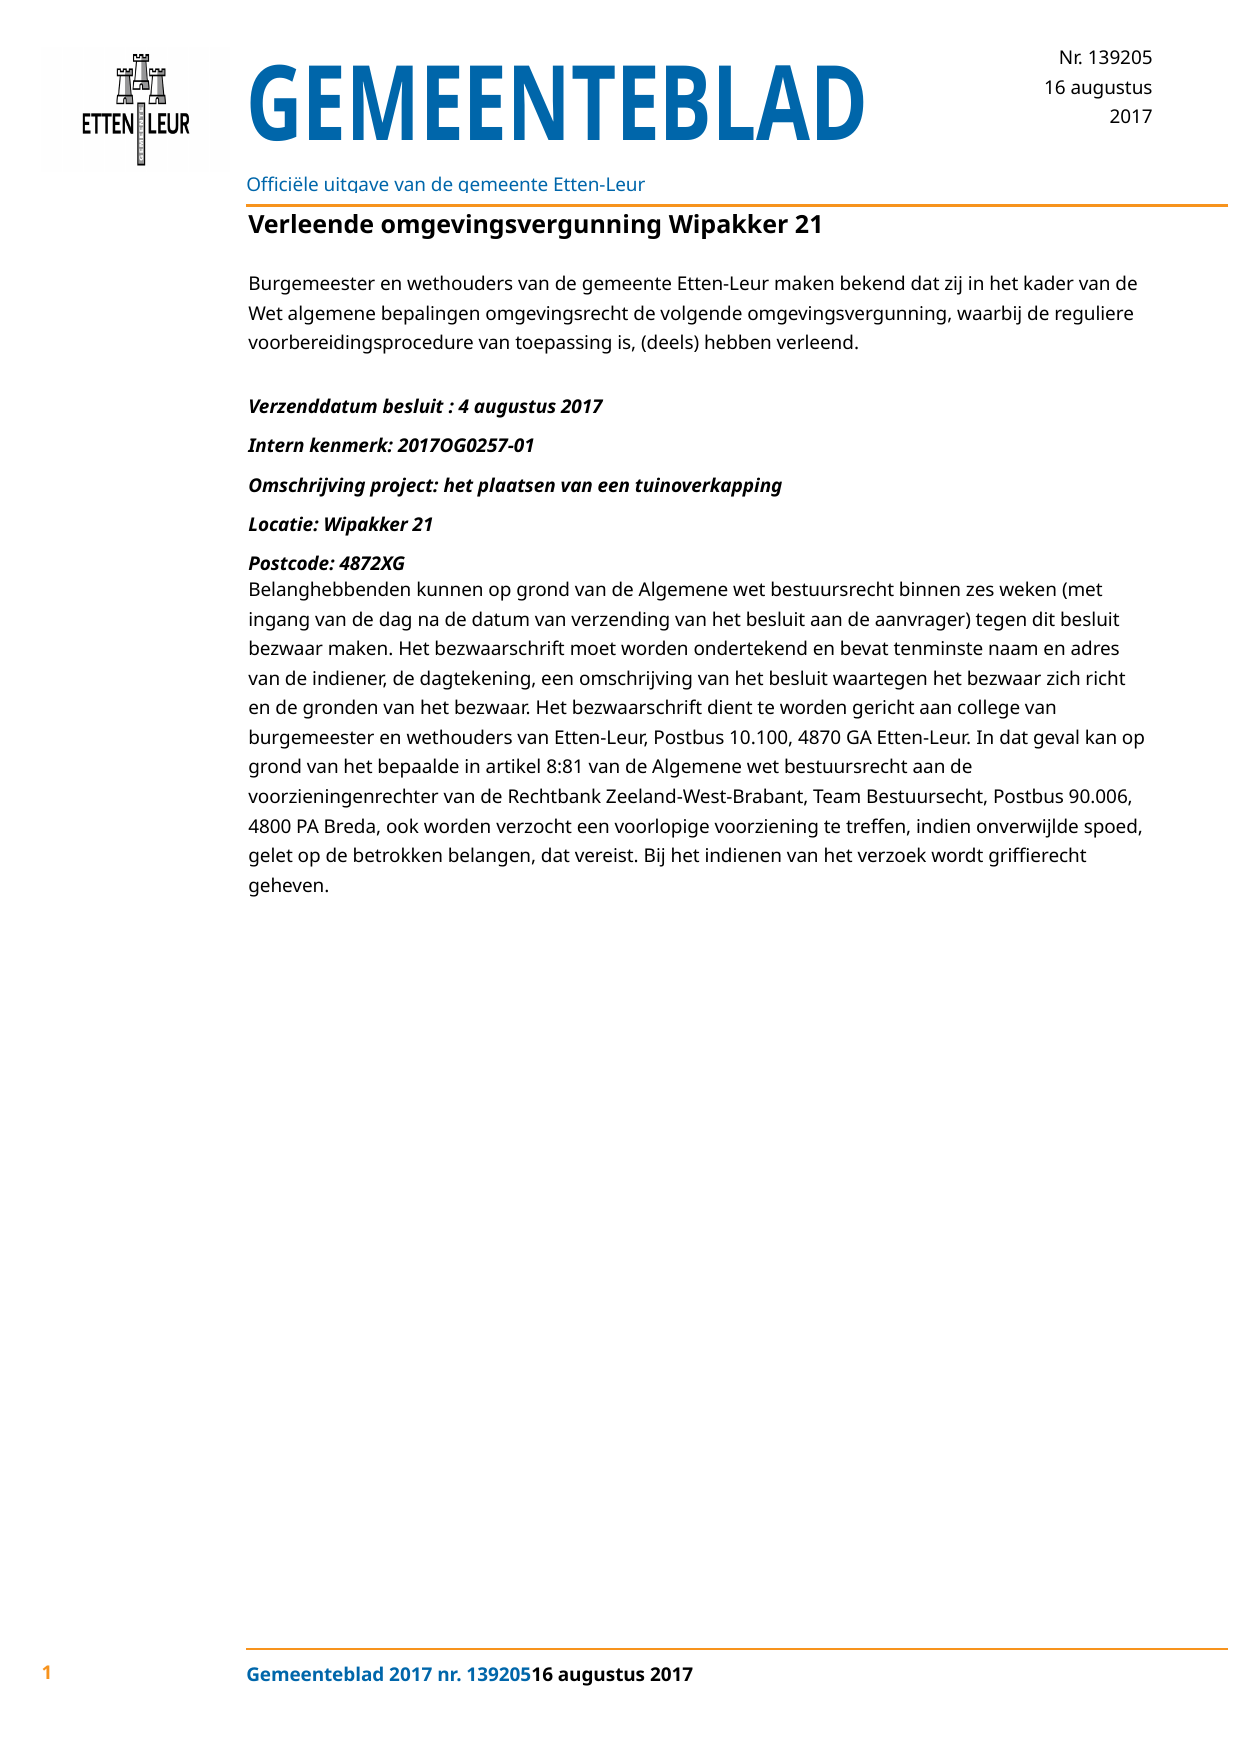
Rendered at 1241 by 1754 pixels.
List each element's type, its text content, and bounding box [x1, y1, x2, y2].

picture [41, 47, 231, 172]
text Locatie: Wipakker 21 [248, 511, 1152, 537]
text Verleende omgevingsvergunning Wipakker 21 [248, 207, 1152, 241]
text Intern kenmerk: 2017OG0257-01 [248, 433, 1152, 458]
text Belanghebbenden kunnen op grond van de Algemene wet bestuursrecht binnen zes weken (met ingang van de dag na de datum van verzending van het besluit aan de aanvrager) tegen dit besluit bezwaar maken. Het bezwaarschrift moet worden ondertekend en bevat tenminste naam en adres van de indiener, de dagtekening, een omschrijving van het besluit waartegen het bezwaar zich richt en de gronden van het bezwaar. Het bezwaarschrift dient te worden gericht aan college van burgemeester en wethouders van Etten-Leur, Postbus 10.100, 4870 GA Etten-Leur. In dat geval kan op grond van het bepaalde in artikel 8:81 van de Algemene wet bestuursrecht aan de voorzieningenrechter van de Rechtbank Zeeland-West-Brabant, Team Bestuursecht, Postbus 90.006, 4800 PA Breda, ook worden verzocht een voorlopige voorziening te treffen, indien onverwijlde spoed, gelet op de betrokken belangen, dat vereist. Bij het indienen van het verzoek wordt griffierecht geheven. [248, 576, 1152, 898]
text Postcode: 4872XG [248, 551, 1152, 576]
text Omschrijving project: het plaatsen van een tuinoverkapping [248, 472, 1152, 498]
text Verzenddatum besluit : 4 augustus 2017 [248, 393, 1152, 419]
text Burgemeester en wethouders van de gemeente Etten-Leur maken bekend dat zij in het kader van de Wet algemene bepalingen omgevingsrecht de volgende omgevingsvergunning, waarbij de reguliere voorbereidingsprocedure van toepassing is, (deels) hebben verleend. [248, 270, 1152, 355]
